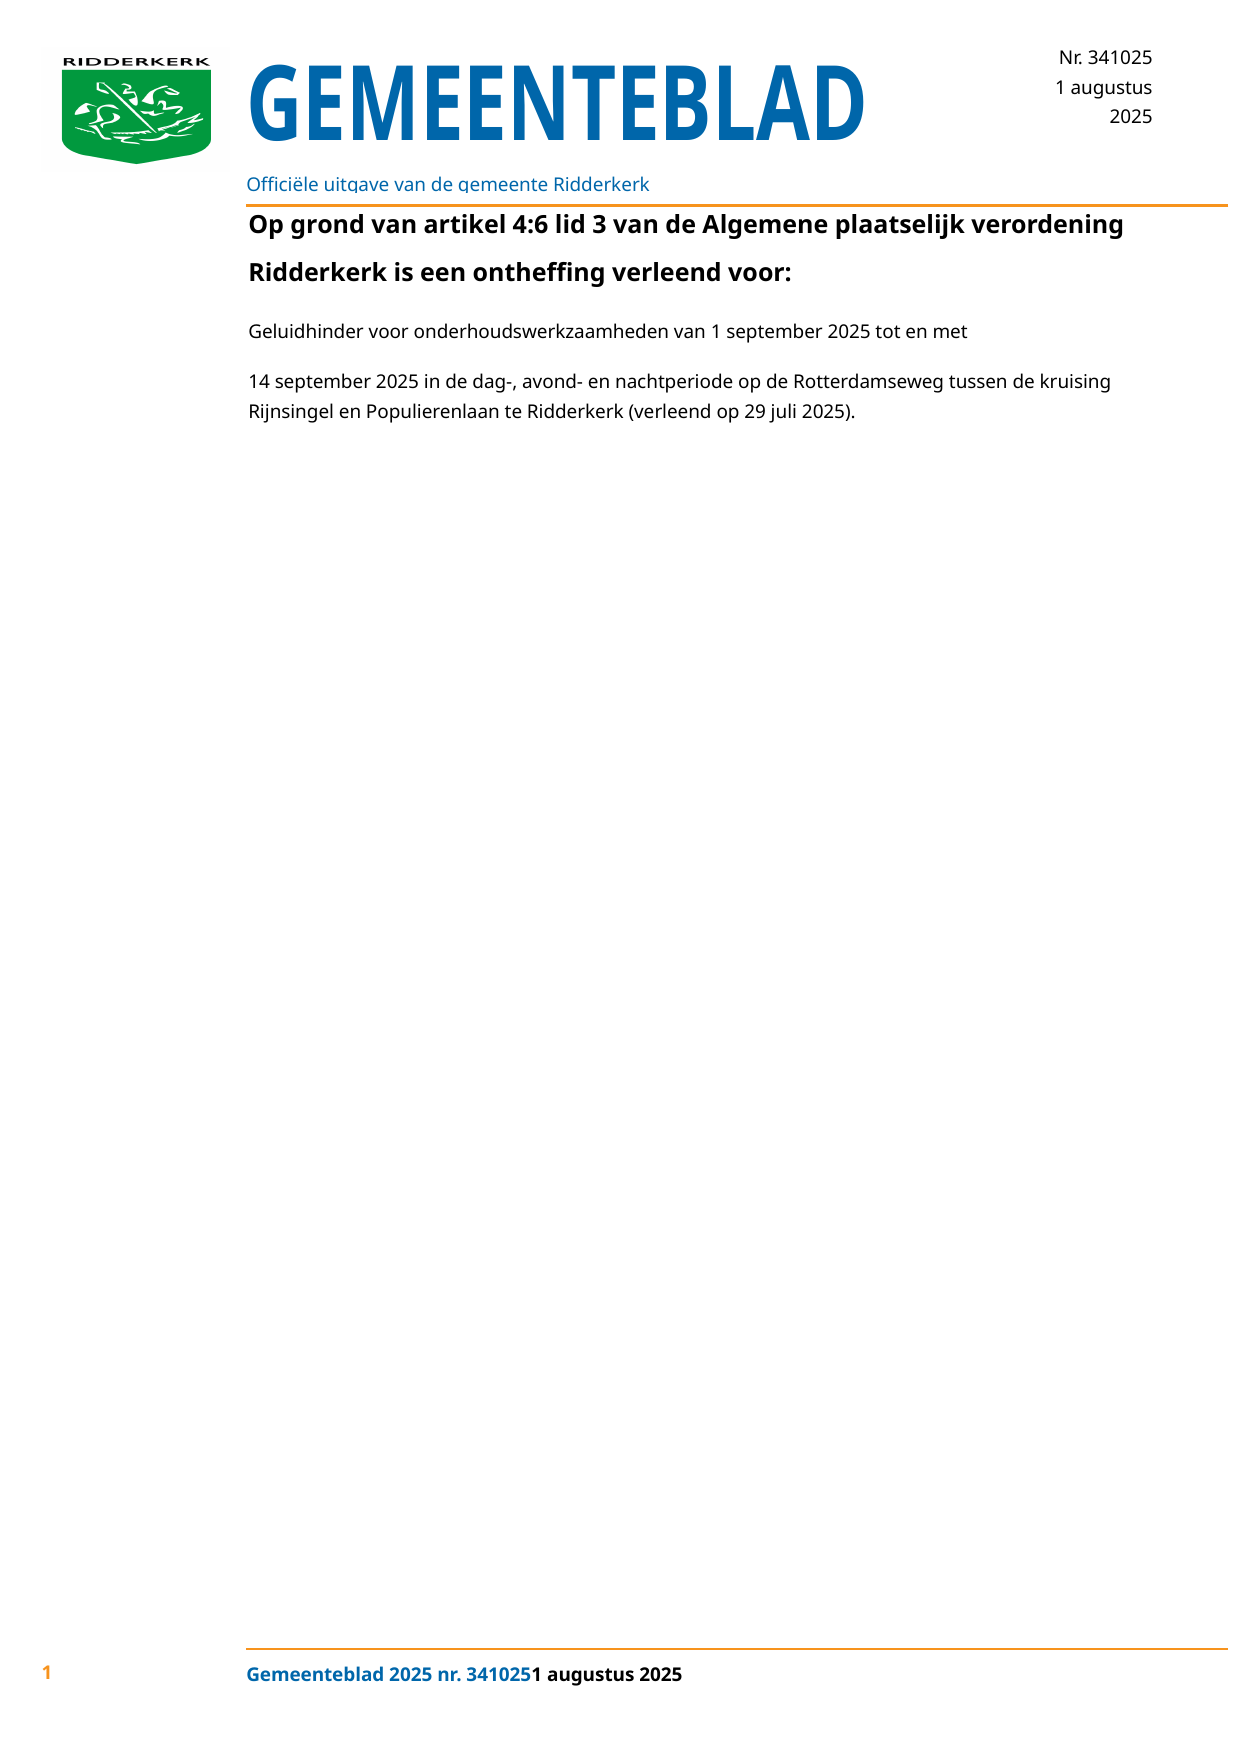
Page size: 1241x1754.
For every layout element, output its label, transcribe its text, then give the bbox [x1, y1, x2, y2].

text 14 september 2025 in de dag-, avond- en nachtperiode op de Rotterdamseweg tussen de kruising Rijnsingel en Populierenlaan te Ridderkerk (verleend op 29 juli 2025). [248, 368, 1152, 424]
text Op grond van artikel 4:6 lid 3 van de Algemene plaatselijk verordening Ridderkerk is een ontheffing verleend voor: [248, 207, 1152, 288]
text Geluidhinder voor onderhoudswerkzaamheden van 1 september 2025 tot en met [248, 318, 1152, 344]
picture [41, 47, 231, 172]
